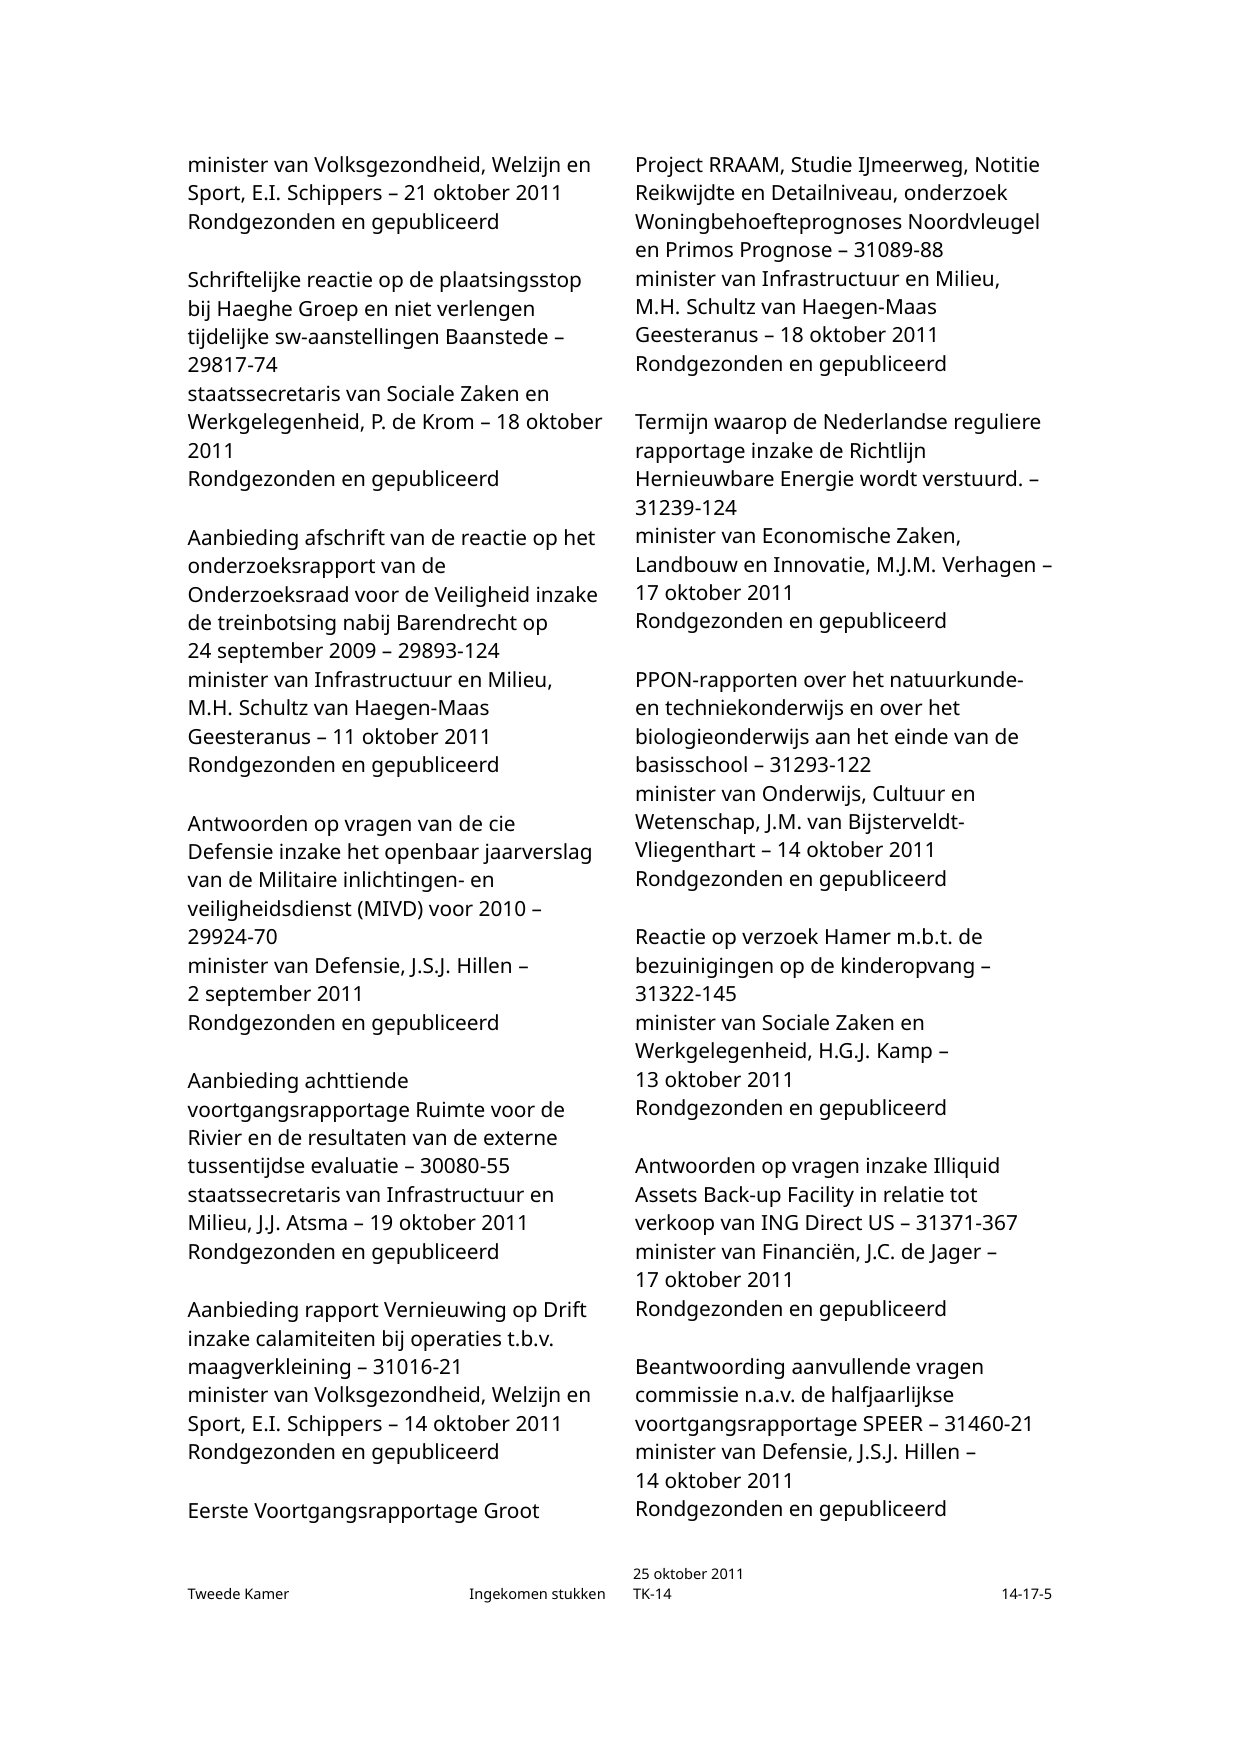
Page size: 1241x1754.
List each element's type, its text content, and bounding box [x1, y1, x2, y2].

text Eerste Voortgangsrapportage Groot [187, 1496, 605, 1524]
text Rondgezonden en gepubliceerd [187, 207, 605, 235]
text Beantwoording aanvullende vragen commissie n.a.v. de halfjaarlijkse voortgangsrapportage SPEER – 31460-21 [635, 1352, 1053, 1437]
text minister van Sociale Zaken en Werkgelegenheid, H.G.J. Kamp – 13 oktober 2011 [635, 1008, 1053, 1093]
text minister van Financiën, J.C. de Jager – 17 oktober 2011 [635, 1237, 1053, 1294]
text Rondgezonden en gepubliceerd [635, 1494, 1053, 1523]
text Rondgezonden en gepubliceerd [635, 864, 1053, 892]
text Rondgezonden en gepubliceerd [187, 464, 605, 493]
text Antwoorden op vragen inzake Illiquid Assets Back-up Facility in relatie tot verkoop van ING Direct US – 31371-367 [635, 1152, 1053, 1237]
text Aanbieding achttiende voortgangsrapportage Ruimte voor de Rivier en de resultaten van de externe tussentijdse evaluatie – 30080-55 [187, 1066, 605, 1180]
text Rondgezonden en gepubliceerd [187, 1437, 605, 1466]
text Rondgezonden en gepubliceerd [635, 607, 1053, 635]
text Project RRAAM, Studie IJmeerweg, Notitie Reikwijdte en Detailniveau, onderzoek Woningbehoefteprognoses Noordvleugel en Primos Prognose – 31089-88 [635, 150, 1053, 264]
text Rondgezonden en gepubliceerd [635, 1093, 1053, 1122]
text Termijn waarop de Nederlandse reguliere rapportage inzake de Richtlijn Hernieuwbare Energie wordt verstuurd. – 31239-124 [635, 407, 1053, 521]
text minister van Economische Zaken, Landbouw en Innovatie, M.J.M. Verhagen – 17 oktober 2011 [635, 521, 1053, 607]
text Aanbieding rapport Vernieuwing op Drift inzake calamiteiten bij operaties t.b.v. maagverkleining – 31016-21 [187, 1295, 605, 1381]
text minister van Volksgezondheid, Welzijn en Sport, E.I. Schippers – 21 oktober 2011 [187, 150, 605, 207]
text Reactie op verzoek Hamer m.b.t. de bezuinigingen op de kinderopvang – 31322-145 [635, 922, 1053, 1008]
text Rondgezonden en gepubliceerd [187, 1008, 605, 1036]
text minister van Onderwijs, Cultuur en Wetenschap, J.M. van Bijsterveldt-Vliegenthart – 14 oktober 2011 [635, 779, 1053, 864]
text Schriftelijke reactie op de plaatsingsstop bij Haeghe Groep en niet verlengen tijdelijke sw-aanstellingen Baanstede – 29817-74 [187, 265, 605, 379]
text minister van Defensie, J.S.J. Hillen – 14 oktober 2011 [635, 1437, 1053, 1494]
text staatssecretaris van Infrastructuur en Milieu, J.J. Atsma – 19 oktober 2011 [187, 1180, 605, 1237]
text minister van Defensie, J.S.J. Hillen – 2 september 2011 [187, 951, 605, 1008]
text Antwoorden op vragen van de cie Defensie inzake het openbaar jaarverslag van de Militaire inlichtingen- en veiligheidsdienst (MIVD) voor 2010 – 29924-70 [187, 809, 605, 951]
text minister van Infrastructuur en Milieu, M.H. Schultz van Haegen-Maas Geesteranus – 18 oktober 2011 [635, 264, 1053, 349]
text minister van Volksgezondheid, Welzijn en Sport, E.I. Schippers – 14 oktober 2011 [187, 1381, 605, 1437]
text staatssecretaris van Sociale Zaken en Werkgelegenheid, P. de Krom – 18 oktober 2011 [187, 379, 605, 464]
text Rondgezonden en gepubliceerd [187, 750, 605, 779]
text Rondgezonden en gepubliceerd [635, 349, 1053, 377]
text minister van Infrastructuur en Milieu, M.H. Schultz van Haegen-Maas Geesteranus – 11 oktober 2011 [187, 665, 605, 750]
text Rondgezonden en gepubliceerd [187, 1237, 605, 1265]
text Aanbieding afschrift van de reactie op het onderzoeksrapport van de Onderzoeksraad voor de Veiligheid inzake de treinbotsing nabij Barendrecht op 24 september 2009 – 29893-124 [187, 523, 605, 665]
text Rondgezonden en gepubliceerd [635, 1294, 1053, 1322]
text PPON-rapporten over het natuurkunde- en techniekonderwijs en over het biologieonderwijs aan het einde van de basisschool – 31293-122 [635, 665, 1053, 779]
